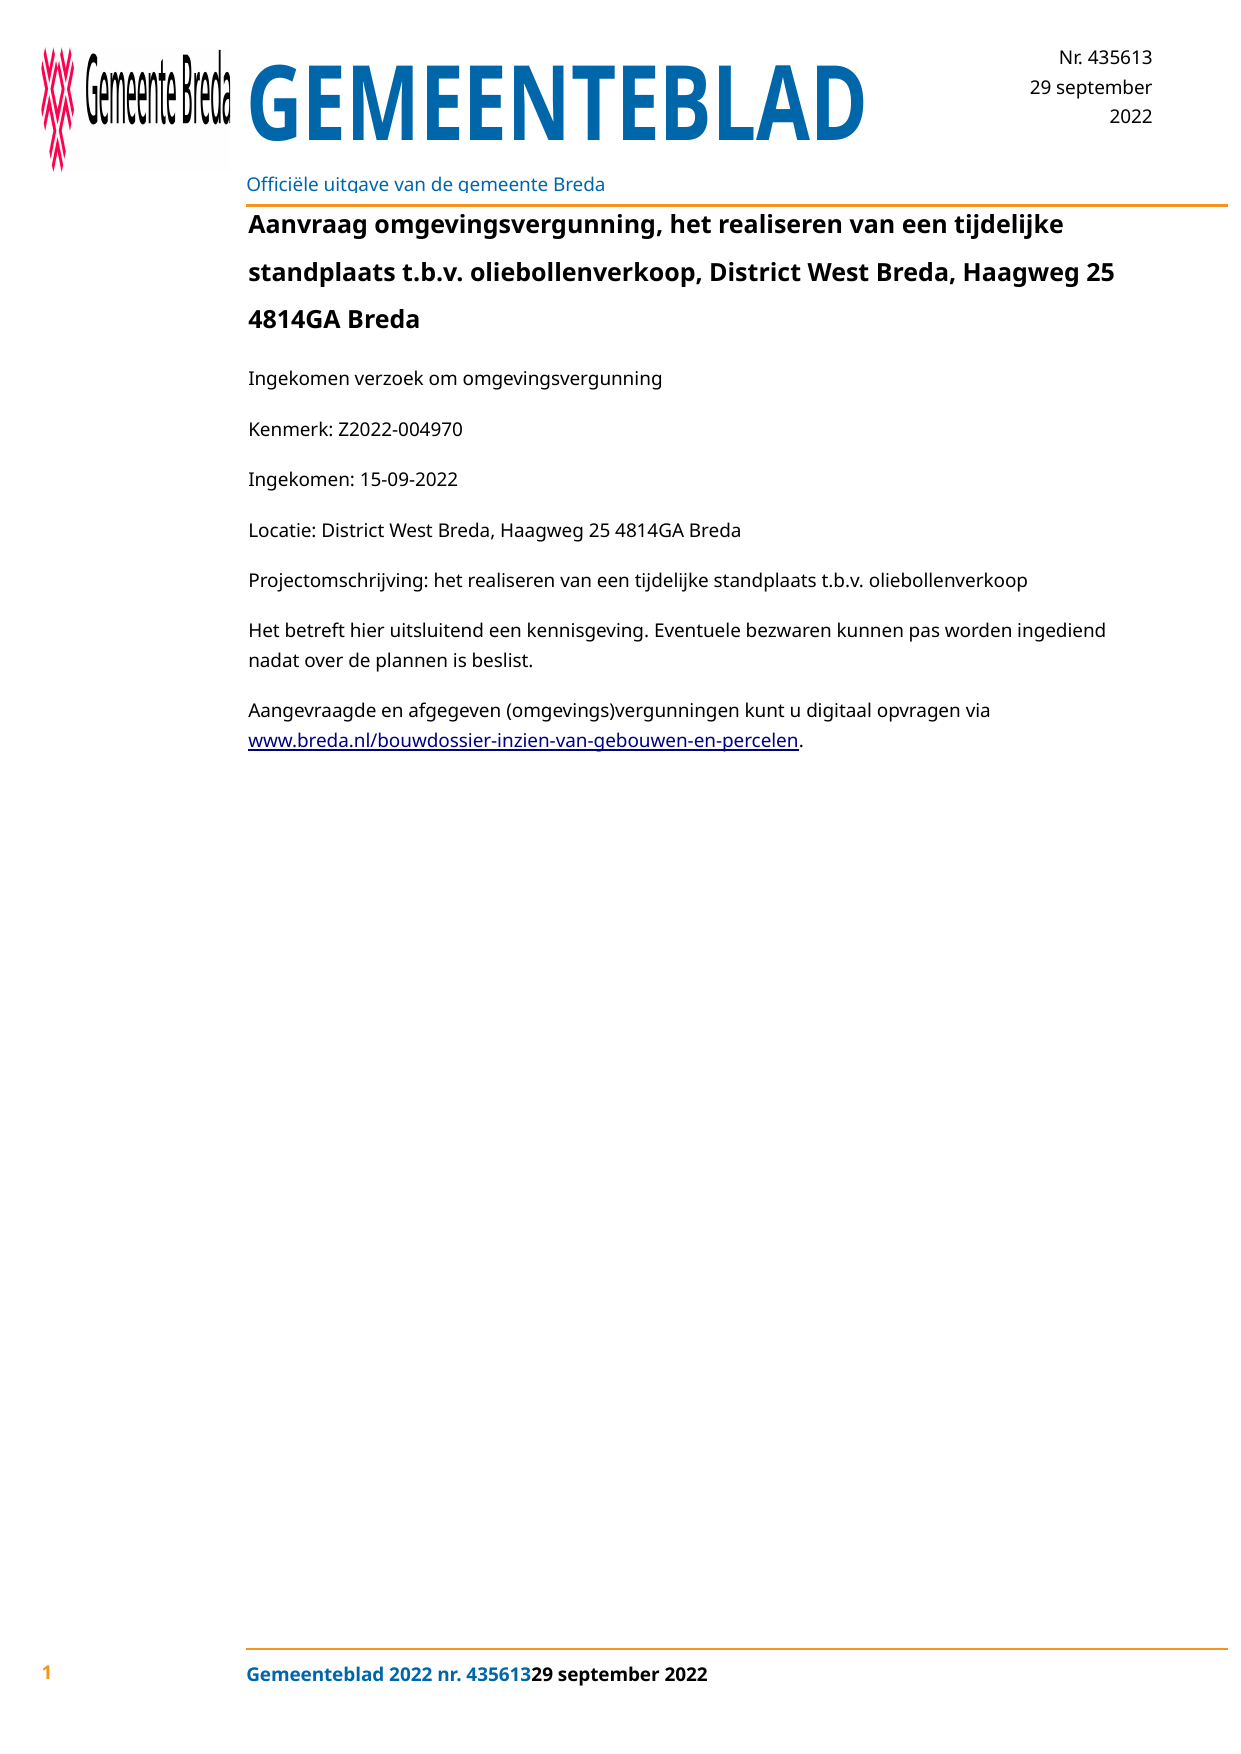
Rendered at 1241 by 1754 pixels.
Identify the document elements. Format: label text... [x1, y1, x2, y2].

text Kenmerk: Z2022-004970 [248, 416, 1152, 442]
text Aangevraagde en afgegeven (omgevings)vergunningen kunt u digitaal opvragen via www.breda.nl/bouwdossier-inzien-van-gebouwen-en-percelen. [248, 698, 1152, 753]
text Locatie: District West Breda, Haagweg 25 4814GA Breda [248, 517, 1152, 542]
text Ingekomen verzoek om omgevingsvergunning [248, 366, 1152, 391]
picture [41, 47, 231, 172]
text Projectomschrijving: het realiseren van een tijdelijke standplaats t.b.v. oliebollenverkoop [248, 567, 1152, 593]
text Ingekomen: 15-09-2022 [248, 466, 1152, 492]
text Aanvraag omgevingsvergunning, het realiseren van een tijdelijke standplaats t.b.v. oliebollenverkoop, District West Breda, Haagweg 25 4814GA Breda [248, 207, 1152, 336]
text Het betreft hier uitsluitend een kennisgeving. Eventuele bezwaren kunnen pas worden ingediend nadat over de plannen is beslist. [248, 618, 1152, 673]
